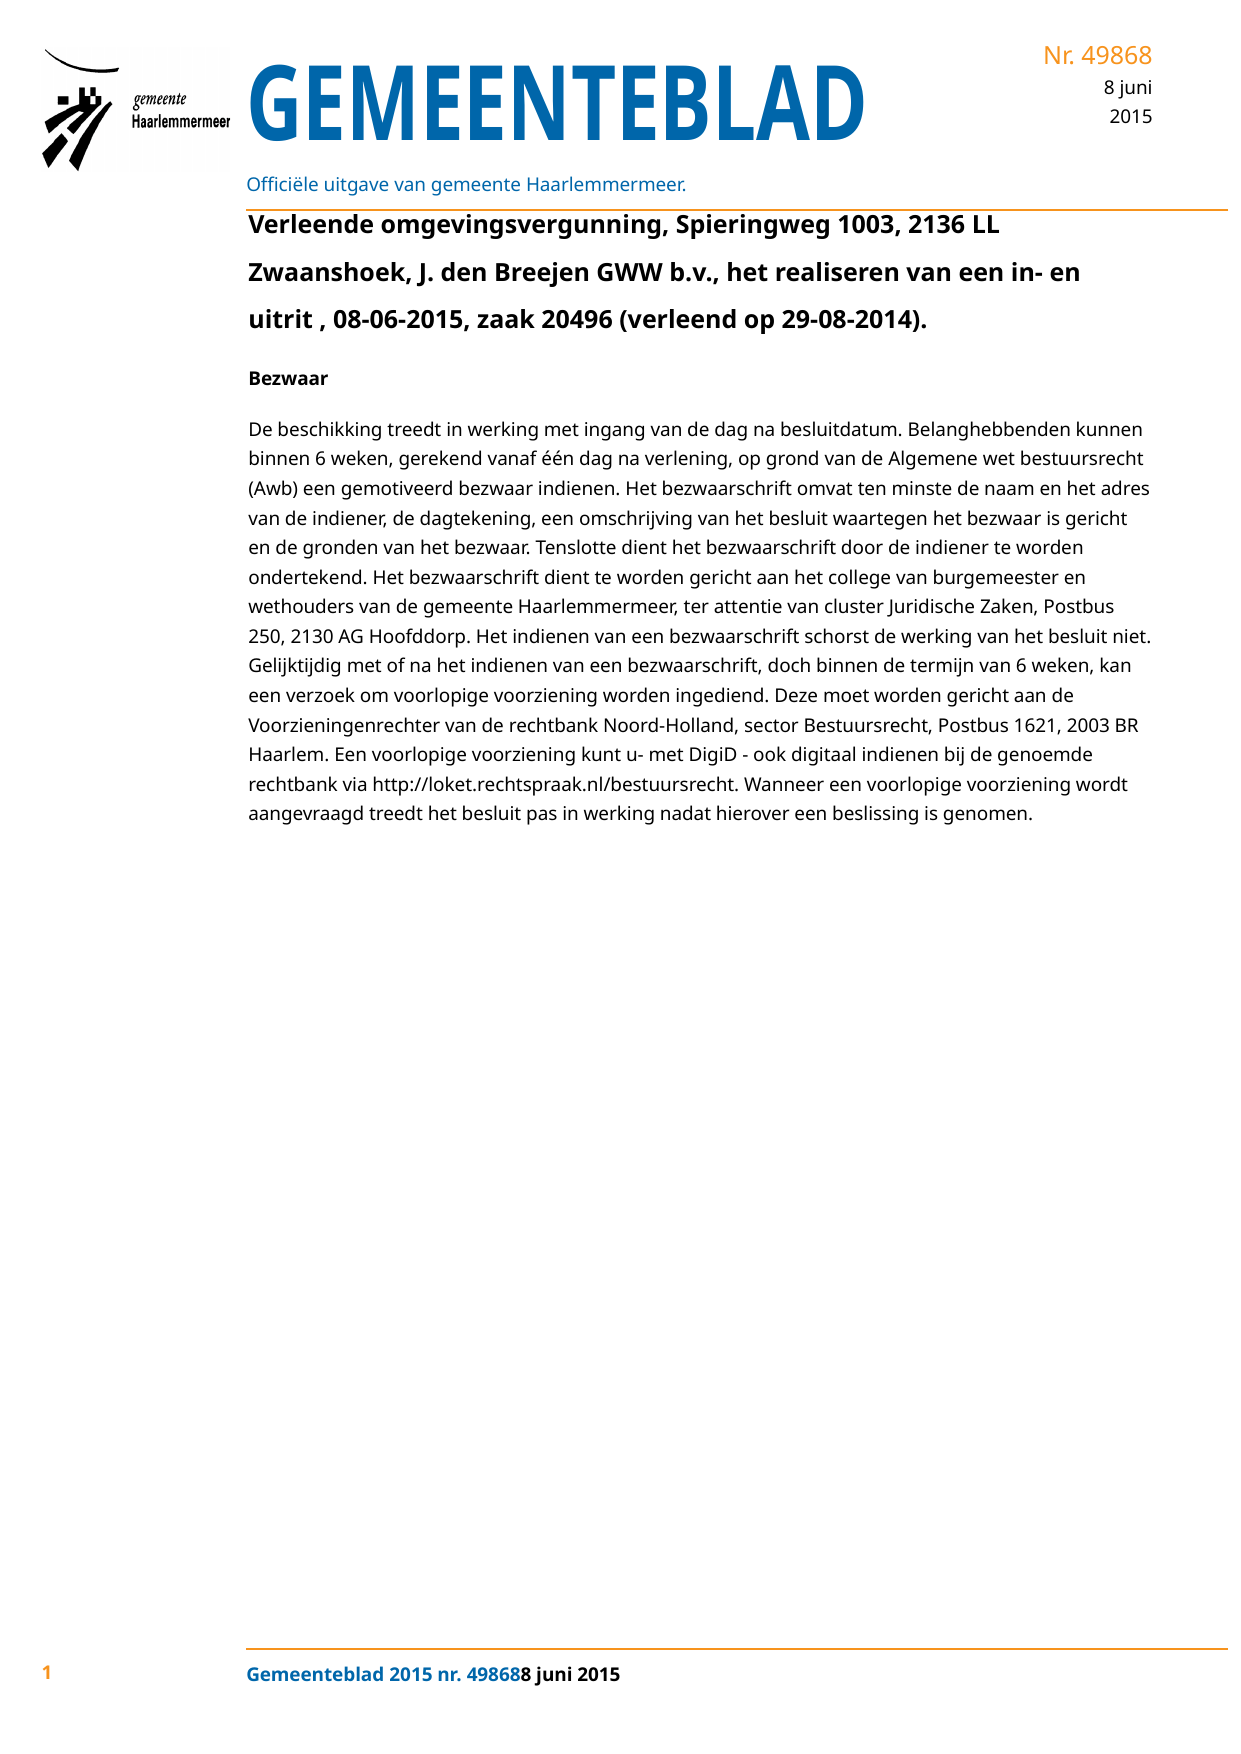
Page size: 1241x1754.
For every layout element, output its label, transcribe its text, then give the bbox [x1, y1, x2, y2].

text Bezwaar [248, 366, 1152, 391]
text Verleende omgevingsvergunning, Spieringweg 1003, 2136 LL Zwaanshoek, J. den Breejen GWW b.v., het realiseren van een in- en uitrit , 08-06-2015, zaak 20496 (verleend op 29-08-2014). [248, 211, 1152, 336]
text De beschikking treedt in werking met ingang van de dag na besluitdatum. Belanghebbenden kunnen binnen 6 weken, gerekend vanaf één dag na verlening, op grond van de Algemene wet bestuursrecht (Awb) een gemotiveerd bezwaar indienen. Het bezwaarschrift omvat ten minste de naam en het adres van de indiener, de dagtekening, een omschrijving van het besluit waartegen het bezwaar is gericht en de gronden van het bezwaar. Tenslotte dient het bezwaarschrift door de indiener te worden ondertekend. Het bezwaarschrift dient te worden gericht aan het college van burgemeester en wethouders van de gemeente Haarlemmermeer, ter attentie van cluster Juridische Zaken, Postbus 250, 2130 AG Hoofddorp. Het indienen van een bezwaarschrift schorst de werking van het besluit niet. Gelijktijdig met of na het indienen van een bezwaarschrift, doch binnen de termijn van 6 weken, kan een verzoek om voorlopige voorziening worden ingediend. Deze moet worden gericht aan de Voorzieningenrechter van de rechtbank Noord-Holland, sector Bestuursrecht, Postbus 1621, 2003 BR Haarlem. Een voorlopige voorziening kunt u- met DigiD - ook digitaal indienen bij de genoemde rechtbank via http://loket.rechtspraak.nl/bestuursrecht. Wanneer een voorlopige voorziening wordt aangevraagd treedt het besluit pas in werking nadat hierover een beslissing is genomen. [248, 416, 1152, 826]
picture [41, 47, 231, 172]
